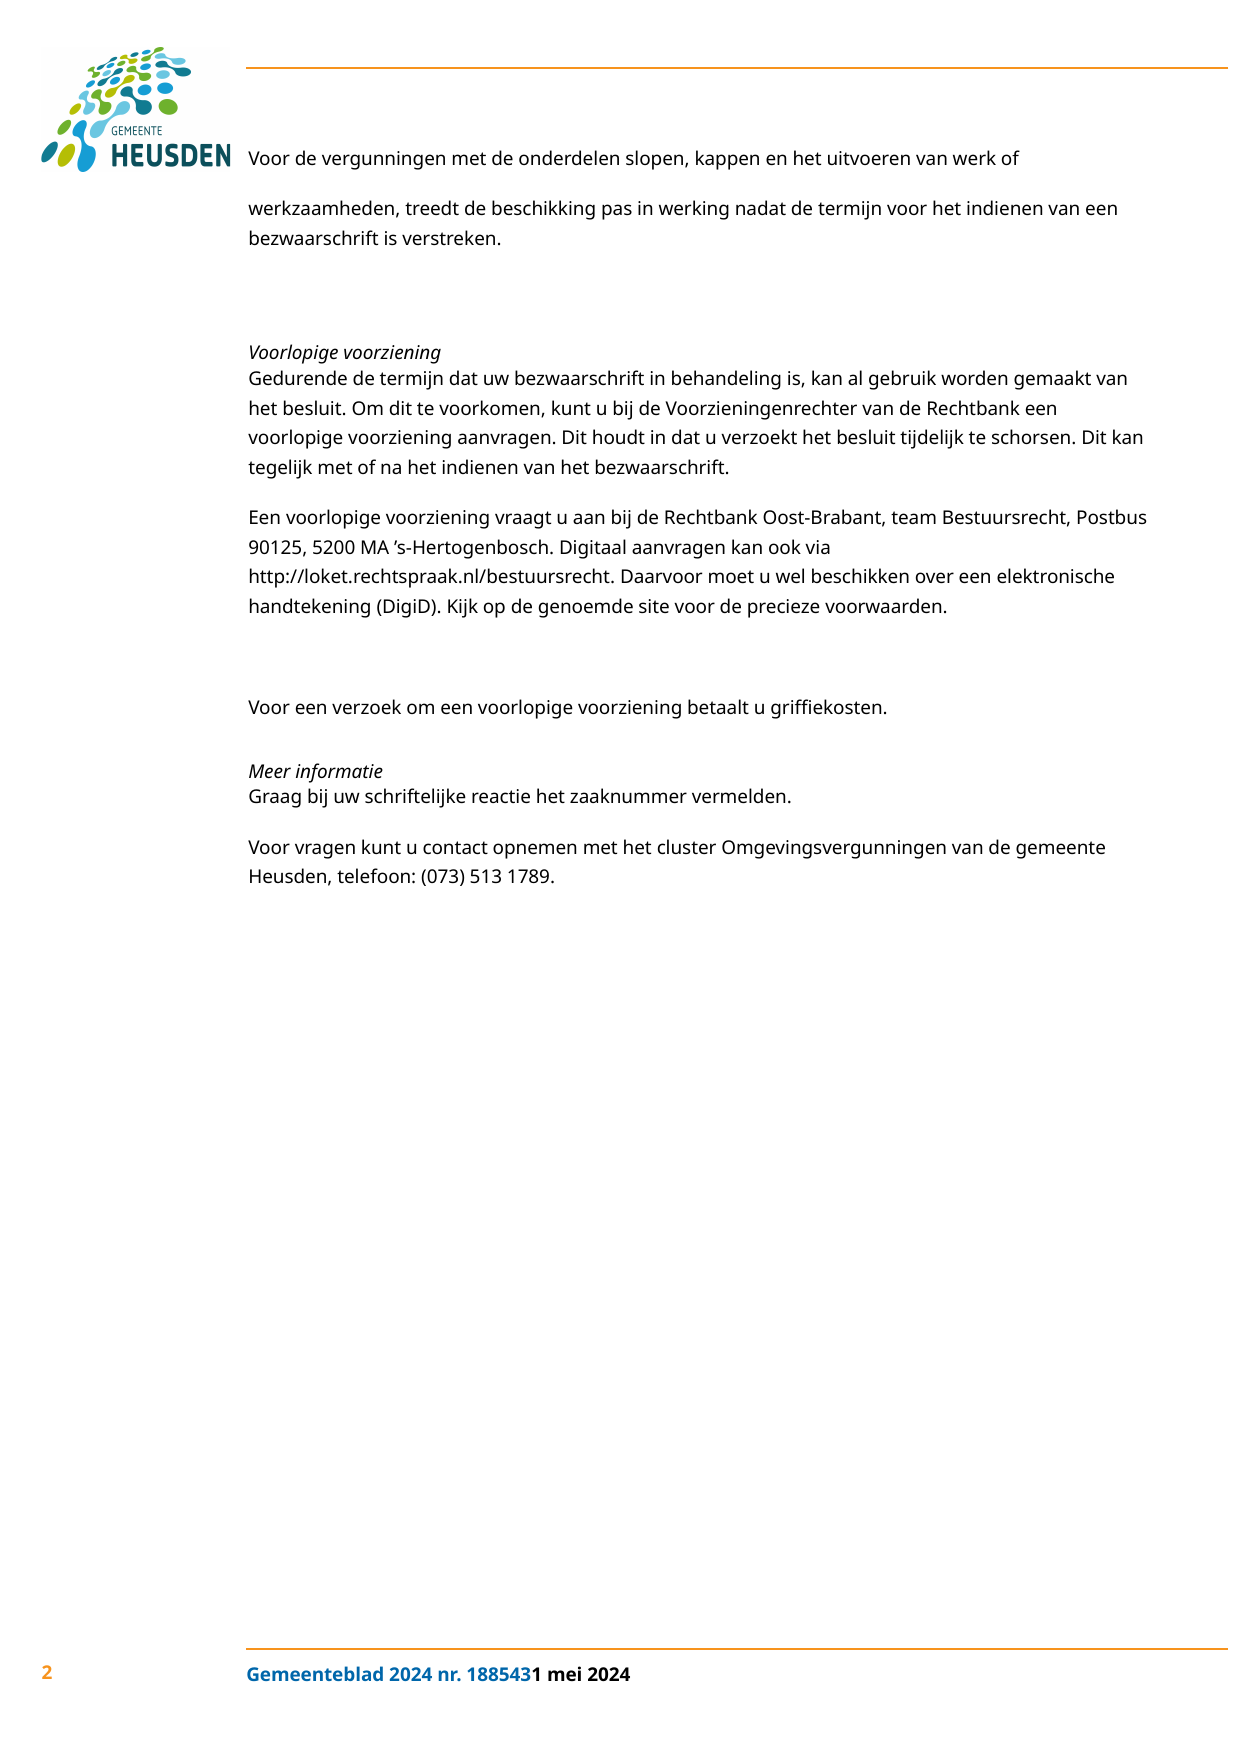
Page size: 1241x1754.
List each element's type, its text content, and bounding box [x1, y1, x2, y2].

text Voor een verzoek om een voorlopige voorziening betaalt u griffiekosten. [248, 694, 1152, 720]
text Voorlopige voorziening [248, 339, 1152, 365]
text Een voorlopige voorziening vraagt u aan bij de Rechtbank Oost-Brabant, team Bestuursrecht, Postbus 90125, 5200 MA ’s-Hertogenbosch. Digitaal aanvragen kan ook via http://loket.rechtspraak.nl/bestuursrecht. Daarvoor moet u wel beschikken over een elektronische handtekening (DigiD). Kijk op de genoemde site voor de precieze voorwaarden. [248, 504, 1152, 619]
text Graag bij uw schriftelijke reactie het zaaknummer vermelden. [248, 784, 1152, 809]
text Voor vragen kunt u contact opnemen met het cluster Omgevingsvergunningen van de gemeente Heusden, telefoon: (073) 513 1789. [248, 834, 1152, 889]
text werkzaamheden, treedt de beschikking pas in werking nadat de termijn voor het indienen van een bezwaarschrift is verstreken. [248, 196, 1152, 251]
text Gedurende de termijn dat uw bezwaarschrift in behandeling is, kan al gebruik worden gemaakt van het besluit. Om dit te voorkomen, kunt u bij de Voorzieningenrechter van de Rechtbank een voorlopige voorziening aanvragen. Dit houdt in dat u verzoekt het besluit tijdelijk te schorsen. Dit kan tegelijk met of na het indienen van het bezwaarschrift. [248, 365, 1152, 480]
picture [41, 47, 231, 172]
text Voor de vergunningen met de onderdelen slopen, kappen en het uitvoeren van werk of [248, 145, 1152, 171]
text Meer informatie [248, 758, 1152, 784]
